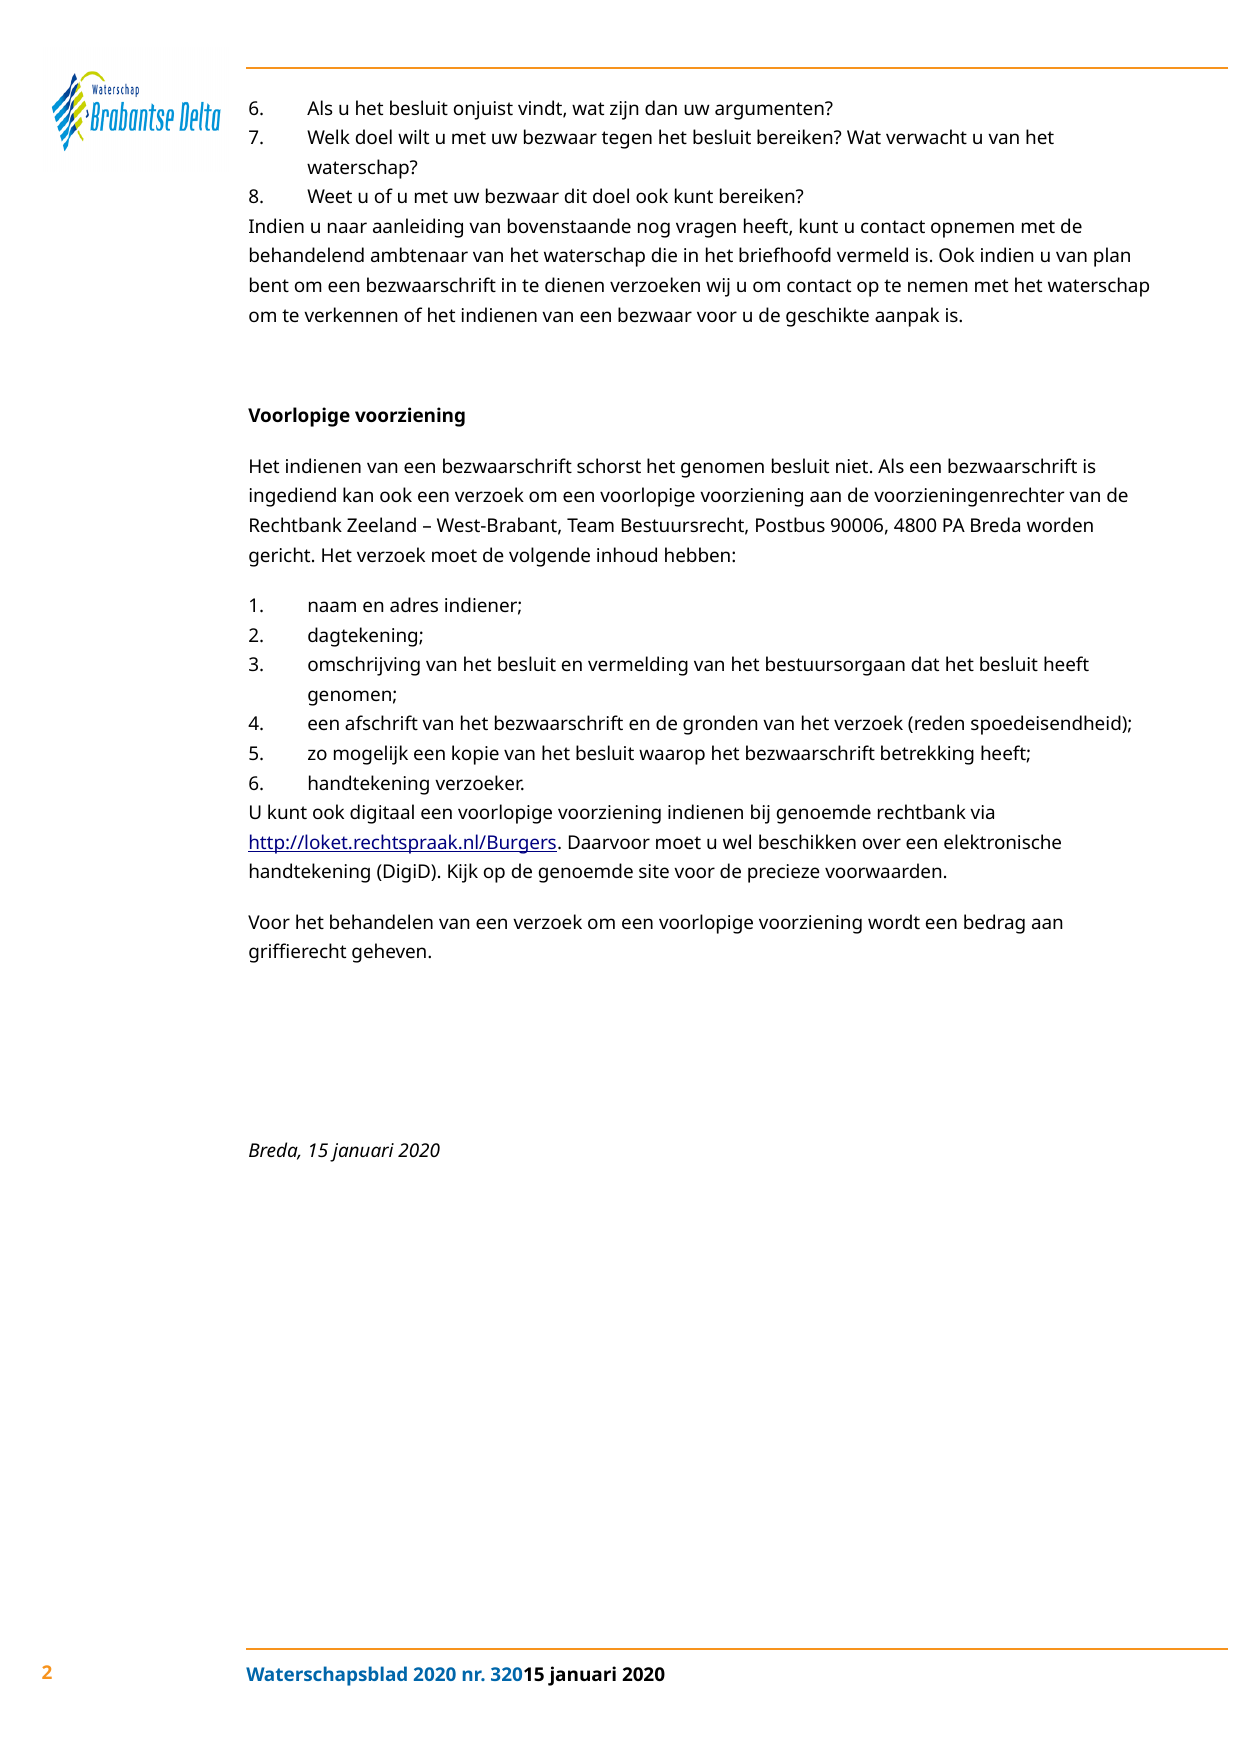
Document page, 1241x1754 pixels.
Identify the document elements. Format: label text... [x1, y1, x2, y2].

text Indien u naar aanleiding van bovenstaande nog vragen heeft, kunt u contact opnemen met de behandelend ambtenaar van het waterschap die in het briefhoofd vermeld is. Ook indien u van plan bent om een bezwaarschrift in te dienen verzoeken wij u om contact op te nemen met het waterschap om te verkennen of het indienen van een bezwaar voor u de geschikte aanpak is. [248, 213, 1152, 328]
list handtekening verzoeker. [248, 770, 1152, 796]
list Welk doel wilt u met uw bezwaar tegen het besluit bereiken? Wat verwacht u van het waterschap? [248, 124, 1152, 180]
list naam en adres indiener; [248, 592, 1152, 618]
text Breda, 15 januari 2020 [248, 1138, 1152, 1163]
list dagtekening; [248, 622, 1152, 648]
list Weet u of u met uw bezwaar dit doel ook kunt bereiken? [248, 183, 1152, 209]
list omschrijving van het besluit en vermelding van het bestuursorgaan dat het besluit heeft genomen; [248, 651, 1152, 707]
list zo mogelijk een kopie van het besluit waarop het bezwaarschrift betrekking heeft; [248, 740, 1152, 766]
text Het indienen van een bezwaarschrift schorst het genomen besluit niet. Als een bezwaarschrift is ingediend kan ook een verzoek om een voorlopige voorziening aan de voorzieningenrechter van de Rechtbank Zeeland – West-Brabant, Team Bestuursrecht, Postbus 90006, 4800 PA Breda worden gericht. Het verzoek moet de volgende inhoud hebben: [248, 453, 1152, 568]
picture [41, 47, 231, 172]
text U kunt ook digitaal een voorlopige voorziening indienen bij genoemde rechtbank via http://loket.rechtspraak.nl/Burgers. Daarvoor moet u wel beschikken over een elektronische handtekening (DigiD). Kijk op de genoemde site voor de precieze voorwaarden. [248, 799, 1152, 884]
list Als u het besluit onjuist vindt, wat zijn dan uw argumenten? [248, 95, 1152, 121]
list een afschrift van het bezwaarschrift en de gronden van het verzoek (reden spoedeisendheid); [248, 711, 1152, 736]
text Voor het behandelen van een verzoek om een voorlopige voorziening wordt een bedrag aan griffierecht geheven. [248, 909, 1152, 964]
text Voorlopige voorziening [248, 403, 1152, 428]
